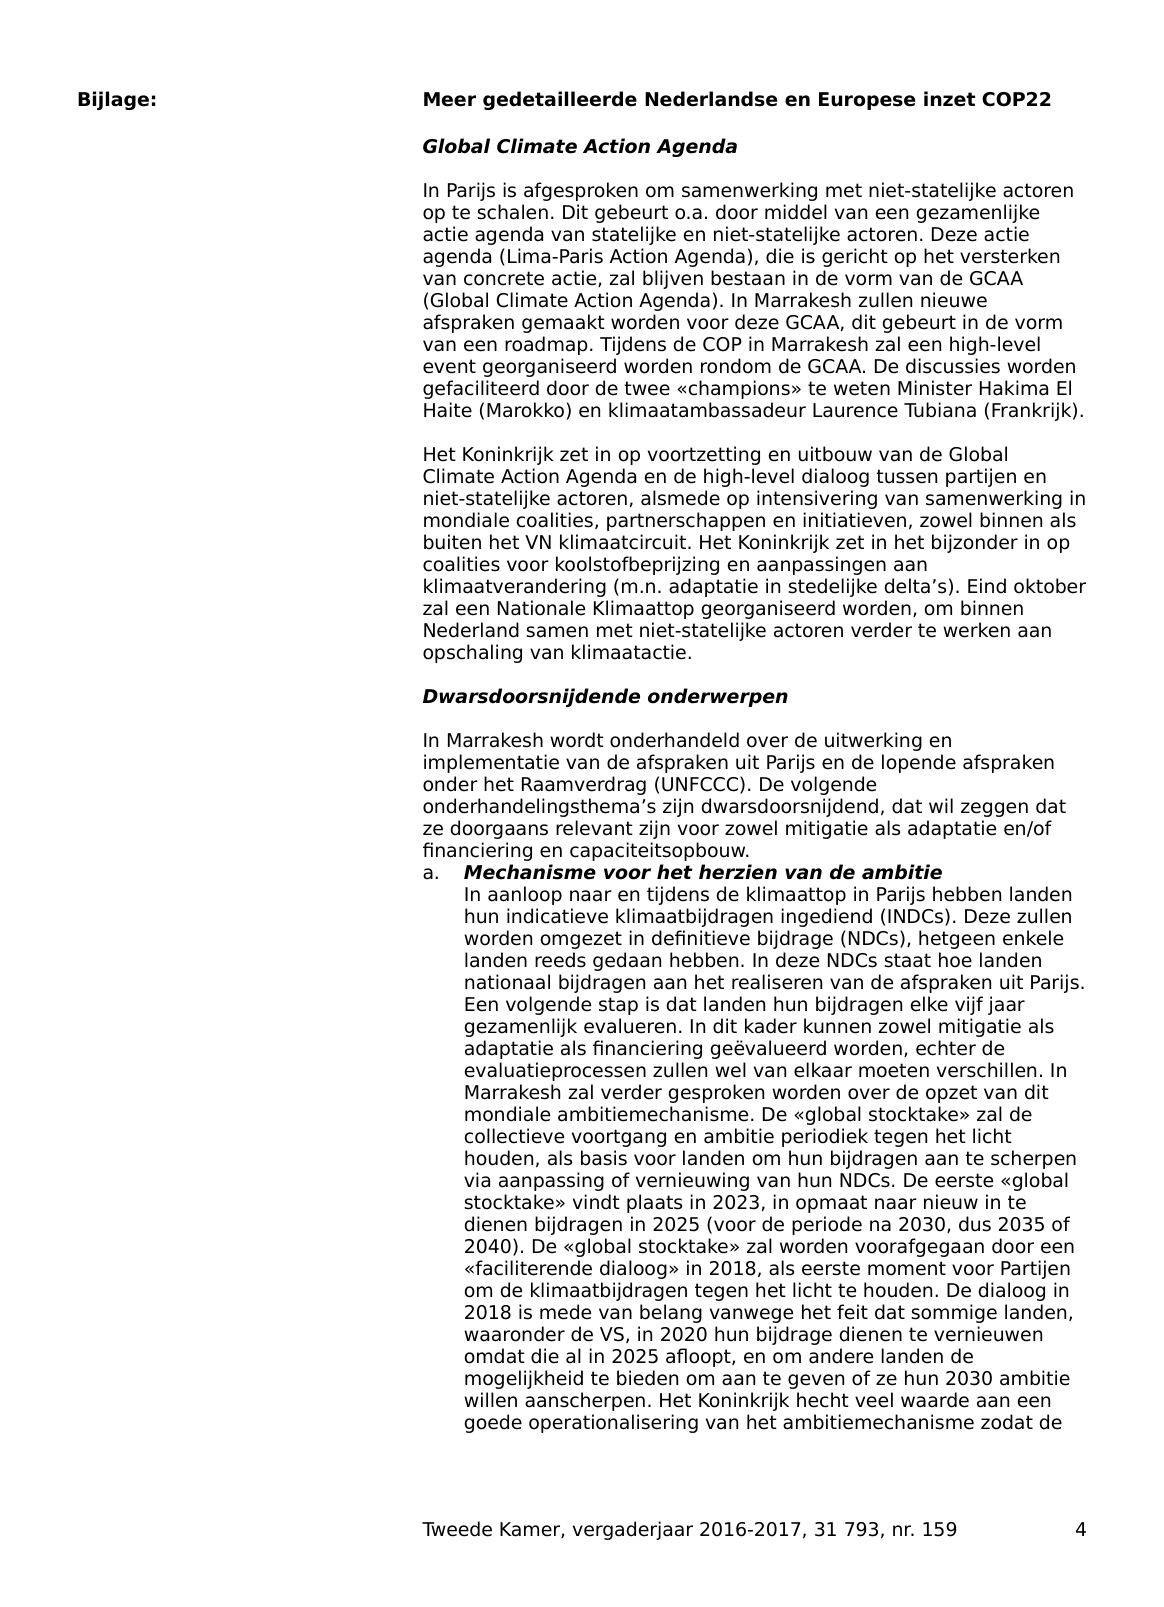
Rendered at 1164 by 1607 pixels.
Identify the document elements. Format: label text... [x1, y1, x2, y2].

text Het Koninkrijk zet in op voortzetting en uitbouw van de Global Climate Action Agenda en de high-level dialoog tussen partijen en niet-statelijke actoren, alsmede op intensivering van samenwerking in mondiale coalities, partnerschappen en initiatieven, zowel binnen als buiten het VN klimaatcircuit. Het Koninkrijk zet in het bijzonder in op coalities voor koolstofbeprijzing en aanpassingen aan klimaatverandering (m.n. adaptatie in stedelijke delta’s). Eind oktober zal een Nationale Klimaattop georganiseerd worden, om binnen Nederland samen met niet-statelijke actoren verder te werken aan opschaling van klimaatactie. [422, 444, 1087, 664]
text a. Mechanisme voor het herzien van de ambitie [422, 862, 1087, 884]
text In aanloop naar en tijdens de klimaattop in Parijs hebben landen hun indicatieve klimaatbijdragen ingediend (INDCs). Deze zullen worden omgezet in definitieve bijdrage (NDCs), hetgeen enkele landen reeds gedaan hebben. In deze NDCs staat hoe landen nationaal bijdragen aan het realiseren van de afspraken uit Parijs. Een volgende stap is dat landen hun bijdragen elke vijf jaar gezamenlijk evalueren. In dit kader kunnen zowel mitigatie als adaptatie als financiering geëvalueerd worden, echter de evaluatieprocessen zullen wel van elkaar moeten verschillen. In Marrakesh zal verder gesproken worden over de opzet van dit mondiale ambitiemechanisme. De «global stocktake» zal de collectieve voortgang en ambitie periodiek tegen het licht houden, als basis voor landen om hun bijdragen aan te scherpen via aanpassing of vernieuwing van hun NDCs. De eerste «global stocktake» vindt plaats in 2023, in opmaat naar nieuw in te dienen bijdragen in 2025 (voor de periode na 2030, dus 2035 of 2040). De «global stocktake» zal worden voorafgegaan door een «faciliterende dialoog» in 2018, als eerste moment voor Partijen om de klimaatbijdragen tegen het licht te houden. De dialoog in 2018 is mede van belang vanwege het feit dat sommige landen, waaronder de VS, in 2020 hun bijdrage dienen te vernieuwen omdat die al in 2025 afloopt, en om andere landen de mogelijkheid te bieden om aan te geven of ze hun 2030 ambitie willen aanscherpen. Het Koninkrijk hecht veel waarde aan een goede operationalisering van het ambitiemechanisme zodat de [464, 884, 1087, 1434]
subtitle Bijlage: Meer gedetailleerde Nederlandse en Europese inzet COP22 [77, 89, 1087, 111]
text In Parijs is afgesproken om samenwerking met niet-statelijke actoren op te schalen. Dit gebeurt o.a. door middel van een gezamenlijke actie agenda van statelijke en niet-statelijke actoren. Deze actie agenda (Lima-Paris Action Agenda), die is gericht op het versterken van concrete actie, zal blijven bestaan in de vorm van de GCAA (Global Climate Action Agenda). In Marrakesh zullen nieuwe afspraken gemaakt worden voor deze GCAA, dit gebeurt in de vorm van een roadmap. Tijdens de COP in Marrakesh zal een high-level event georganiseerd worden rondom de GCAA. De discussies worden gefaciliteerd door de twee «champions» te weten Minister Hakima El Haite (Marokko) en klimaatambassadeur Laurence Tubiana (Frankrijk). [422, 180, 1087, 422]
subtitle Global Climate Action Agenda [422, 136, 1087, 158]
text In Marrakesh wordt onderhandeld over de uitwerking en implementatie van de afspraken uit Parijs en de lopende afspraken onder het Raamverdrag (UNFCCC). De volgende onderhandelingsthema’s zijn dwarsdoorsnijdend, dat wil zeggen dat ze doorgaans relevant zijn voor zowel mitigatie als adaptatie en/of financiering en capaciteitsopbouw. [422, 730, 1087, 862]
subtitle Dwarsdoorsnijdende onderwerpen [422, 686, 1087, 708]
